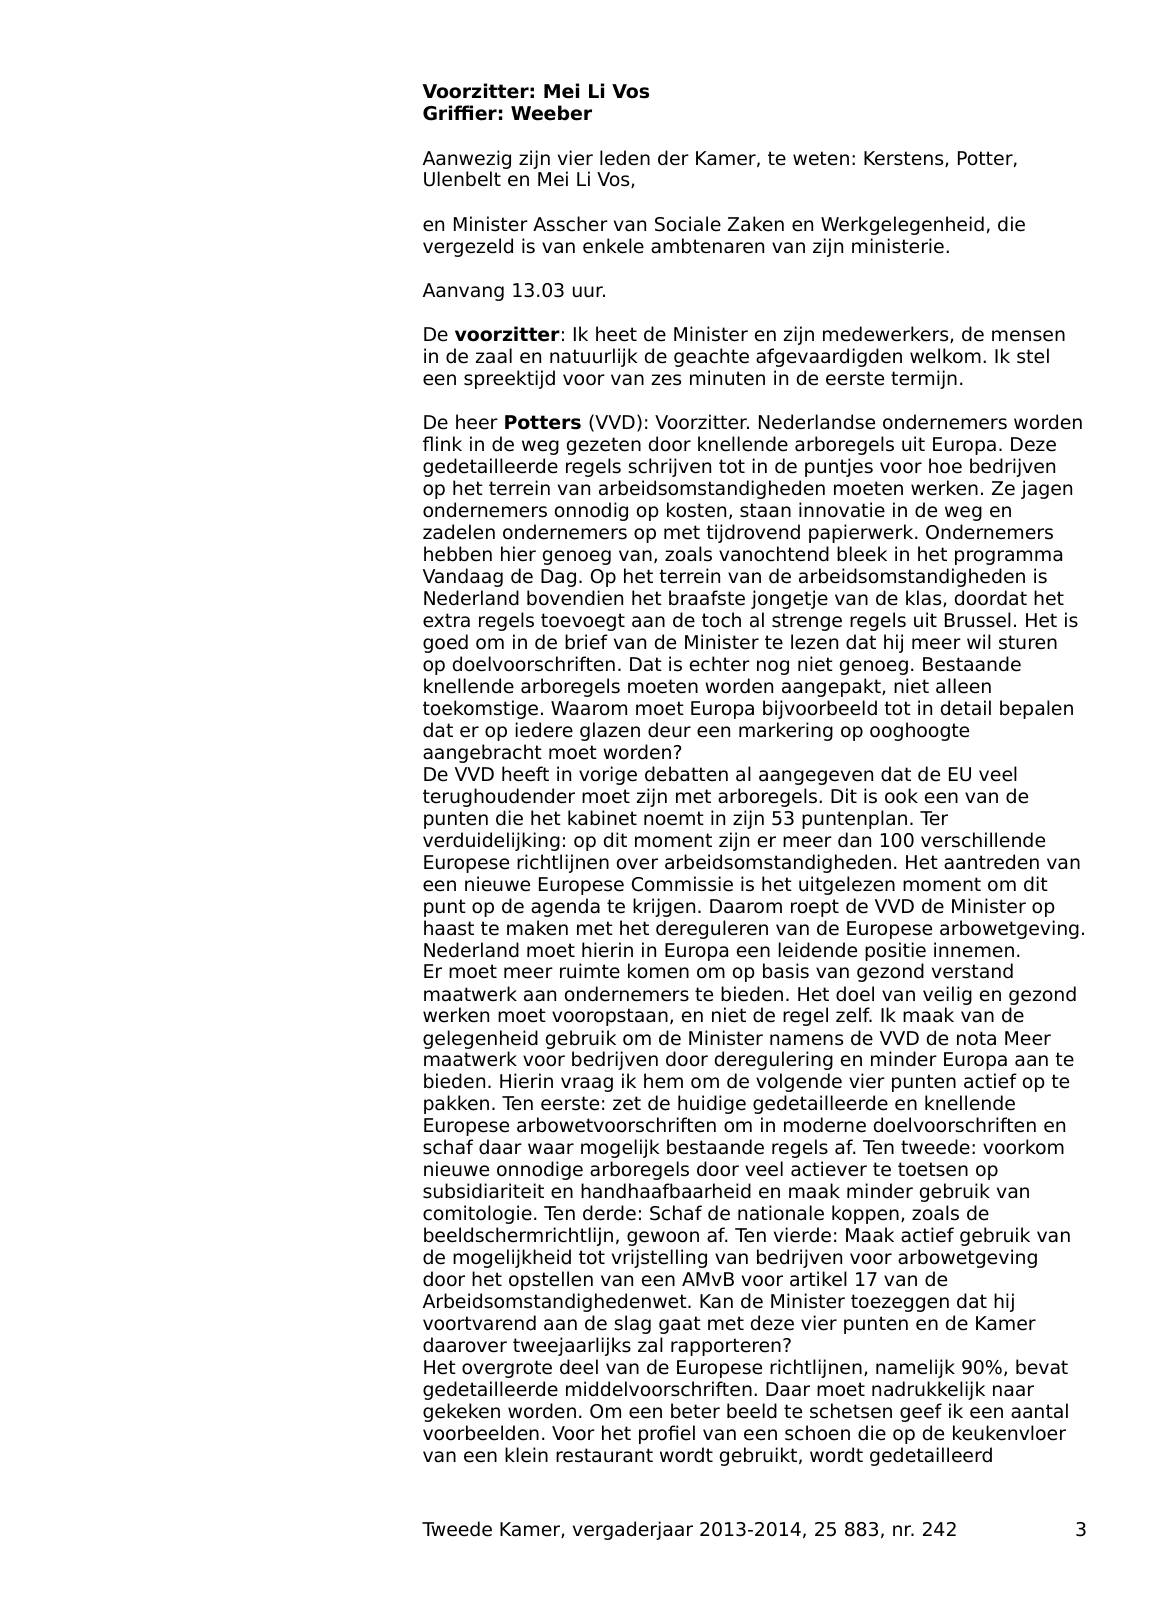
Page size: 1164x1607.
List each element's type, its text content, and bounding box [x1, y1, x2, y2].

text Aanwezig zijn vier leden der Kamer, te weten: Kerstens, Potter, Ulenbelt en Mei Li Vos, [422, 147, 1087, 191]
text en Minister Asscher van Sociale Zaken en Werkgelegenheid, die vergezeld is van enkele ambtenaren van zijn ministerie. [422, 213, 1087, 257]
text Voorzitter: Mei Li Vos [422, 81, 1087, 103]
text Aanvang 13.03 uur. [422, 280, 1087, 302]
text Er moet meer ruimte komen om op basis van gezond verstand maatwerk aan ondernemers te bieden. Het doel van veilig en gezond werken moet vooropstaan, en niet de regel zelf. Ik maak van de gelegenheid gebruik om de Minister namens de VVD de nota Meer maatwerk voor bedrijven door deregulering en minder Europa aan te bieden. Hierin vraag ik hem om de volgende vier punten actief op te pakken. Ten eerste: zet de huidige gedetailleerde en knellende Europese arbowetvoorschriften om in moderne doelvoorschriften en schaf daar waar mogelijk bestaande regels af. Ten tweede: voorkom nieuwe onnodige arboregels door veel actiever te toetsen op subsidiariteit en handhaafbaarheid en maak minder gebruik van comitologie. Ten derde: Schaf de nationale koppen, zoals de beeldschermrichtlijn, gewoon af. Ten vierde: Maak actief gebruik van de mogelijkheid tot vrijstelling van bedrijven voor arbowetgeving door het opstellen van een AMvB voor artikel 17 van de Arbeidsomstandighedenwet. Kan de Minister toezeggen dat hij voortvarend aan de slag gaat met deze vier punten en de Kamer daarover tweejaarlijks zal rapporteren? [422, 961, 1087, 1357]
text Het overgrote deel van de Europese richtlijnen, namelijk 90%, bevat gedetailleerde middelvoorschriften. Daar moet nadrukkelijk naar gekeken worden. Om een beter beeld te schetsen geef ik een aantal voorbeelden. Voor het profiel van een schoen die op de keukenvloer van een klein restaurant wordt gebruikt, wordt gedetailleerd [422, 1357, 1087, 1467]
text De voorzitter: Ik heet de Minister en zijn medewerkers, de mensen in de zaal en natuurlijk de geachte afgevaardigden welkom. Ik stel een spreektijd voor van zes minuten in de eerste termijn. [422, 324, 1087, 390]
text Griffier: Weeber [422, 103, 1087, 125]
text De heer Potters (VVD): Voorzitter. Nederlandse ondernemers worden flink in de weg gezeten door knellende arboregels uit Europa. Deze gedetailleerde regels schrijven tot in de puntjes voor hoe bedrijven op het terrein van arbeidsomstandigheden moeten werken. Ze jagen ondernemers onnodig op kosten, staan innovatie in de weg en zadelen ondernemers op met tijdrovend papierwerk. Ondernemers hebben hier genoeg van, zoals vanochtend bleek in het programma Vandaag de Dag. Op het terrein van de arbeidsomstandigheden is Nederland bovendien het braafste jongetje van de klas, doordat het extra regels toevoegt aan de toch al strenge regels uit Brussel. Het is goed om in de brief van de Minister te lezen dat hij meer wil sturen op doelvoorschriften. Dat is echter nog niet genoeg. Bestaande knellende arboregels moeten worden aangepakt, niet alleen toekomstige. Waarom moet Europa bijvoorbeeld tot in detail bepalen dat er op iedere glazen deur een markering op ooghoogte aangebracht moet worden? [422, 412, 1087, 764]
text De VVD heeft in vorige debatten al aangegeven dat de EU veel terughoudender moet zijn met arboregels. Dit is ook een van de punten die het kabinet noemt in zijn 53 puntenplan. Ter verduidelijking: op dit moment zijn er meer dan 100 verschillende Europese richtlijnen over arbeidsomstandigheden. Het aantreden van een nieuwe Europese Commissie is het uitgelezen moment om dit punt op de agenda te krijgen. Daarom roept de VVD de Minister op haast te maken met het dereguleren van de Europese arbowetgeving. Nederland moet hierin in Europa een leidende positie innemen. [422, 764, 1087, 961]
